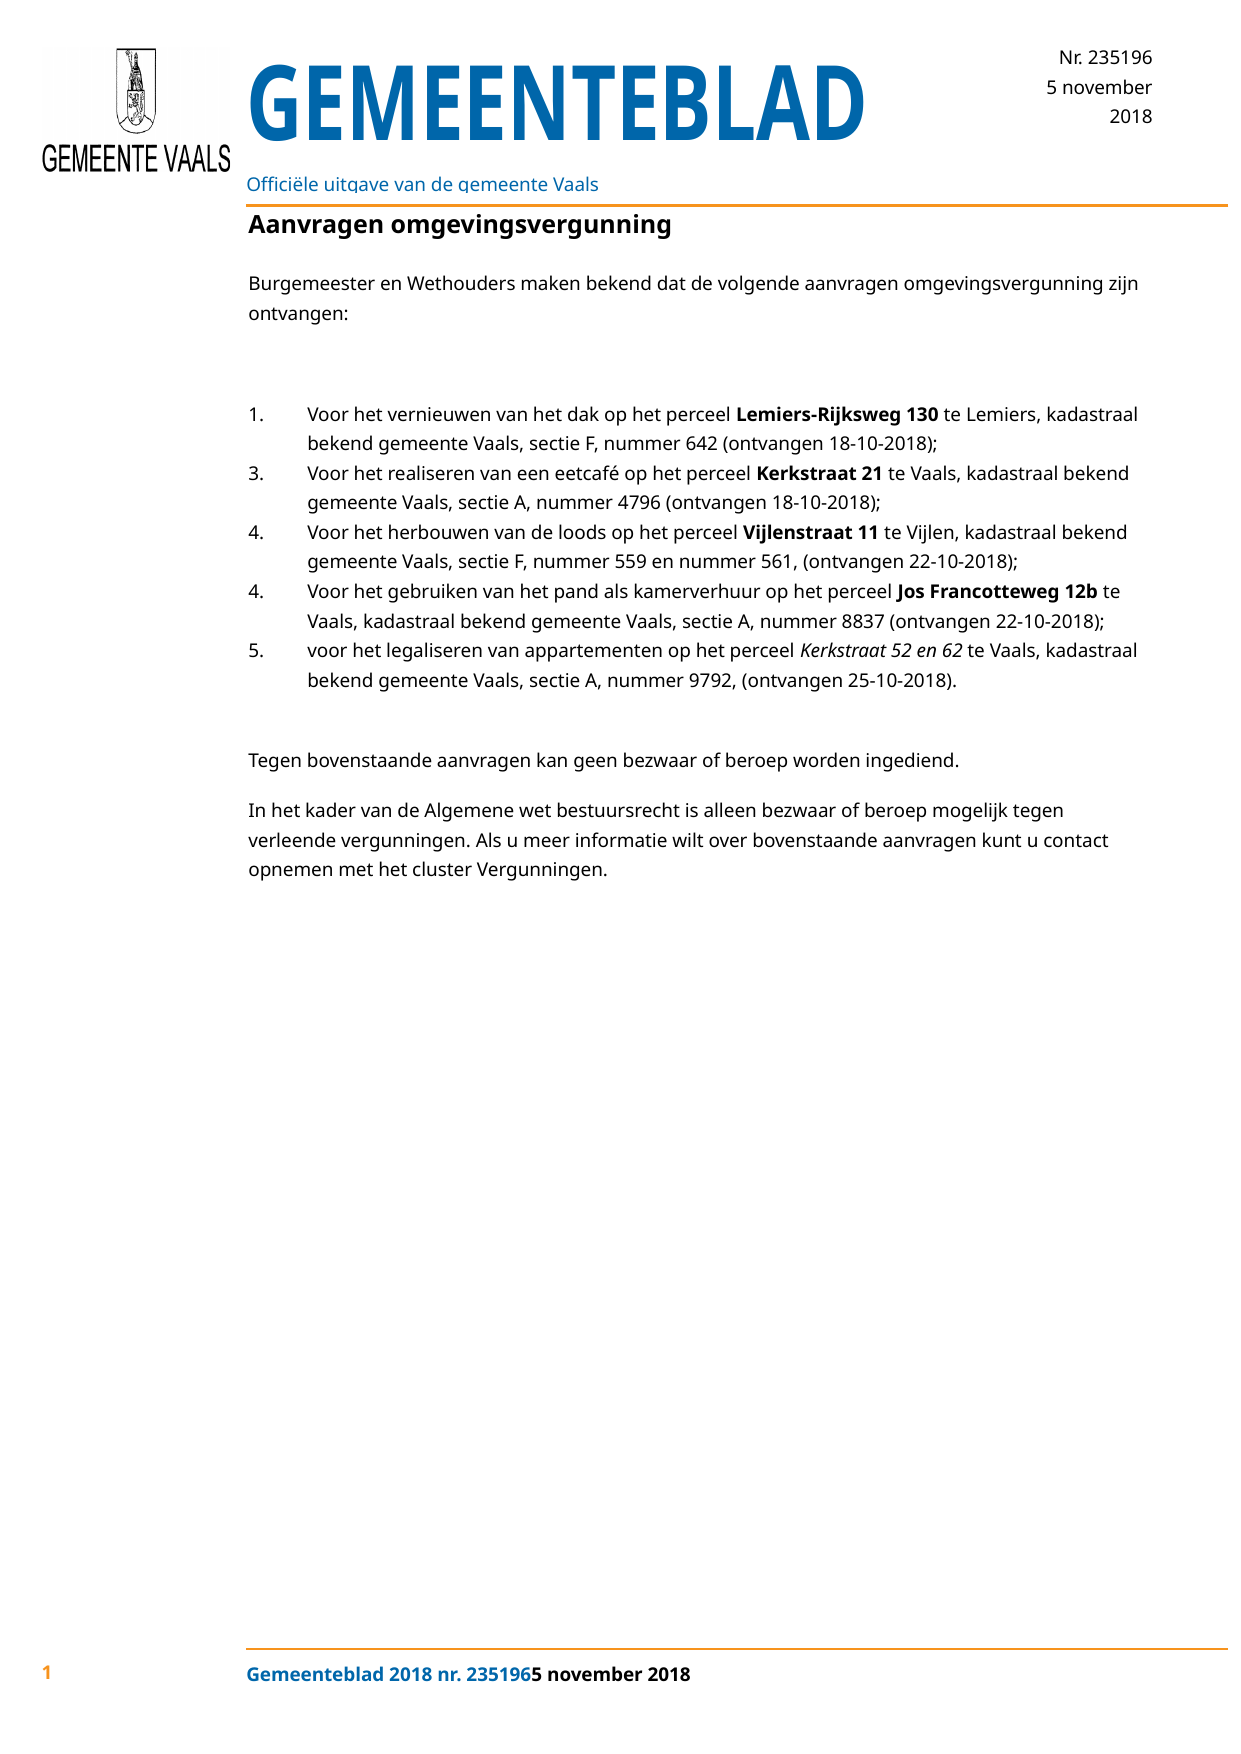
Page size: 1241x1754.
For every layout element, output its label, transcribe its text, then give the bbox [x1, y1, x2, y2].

list voor het legaliseren van appartementen op het perceel Kerkstraat 52 en 62 te Vaals, kadastraal bekend gemeente Vaals, sectie A, nummer 9792, (ontvangen 25-10-2018). [248, 637, 1152, 693]
list Voor het realiseren van een eetcafé op het perceel Kerkstraat 21 te Vaals, kadastraal bekend gemeente Vaals, sectie A, nummer 4796 (ontvangen 18-10-2018); [248, 460, 1152, 515]
text Burgemeester en Wethouders maken bekend dat de volgende aanvragen omgevingsvergunning zijn ontvangen: [248, 270, 1152, 326]
list Voor het vernieuwen van het dak op het perceel Lemiers-Rijksweg 130 te Lemiers, kadastraal bekend gemeente Vaals, sectie F, nummer 642 (ontvangen 18-10-2018); [248, 401, 1152, 456]
text Tegen bovenstaande aanvragen kan geen bezwaar of beroep worden ingediend. [248, 747, 1152, 773]
text Aanvragen omgevingsvergunning [248, 207, 1152, 241]
list Voor het herbouwen van de loods op het perceel Vijlenstraat 11 te Vijlen, kadastraal bekend gemeente Vaals, sectie F, nummer 559 en nummer 561, (ontvangen 22-10-2018); [248, 519, 1152, 574]
list Voor het gebruiken van het pand als kamerverhuur op het perceel Jos Francotteweg 12b te Vaals, kadastraal bekend gemeente Vaals, sectie A, nummer 8837 (ontvangen 22-10-2018); [248, 578, 1152, 633]
picture [41, 47, 231, 172]
text In het kader van de Algemene wet bestuursrecht is alleen bezwaar of beroep mogelijk tegen verleende vergunningen. Als u meer informatie wilt over bovenstaande aanvragen kunt u contact opnemen met het cluster Vergunningen. [248, 797, 1152, 882]
